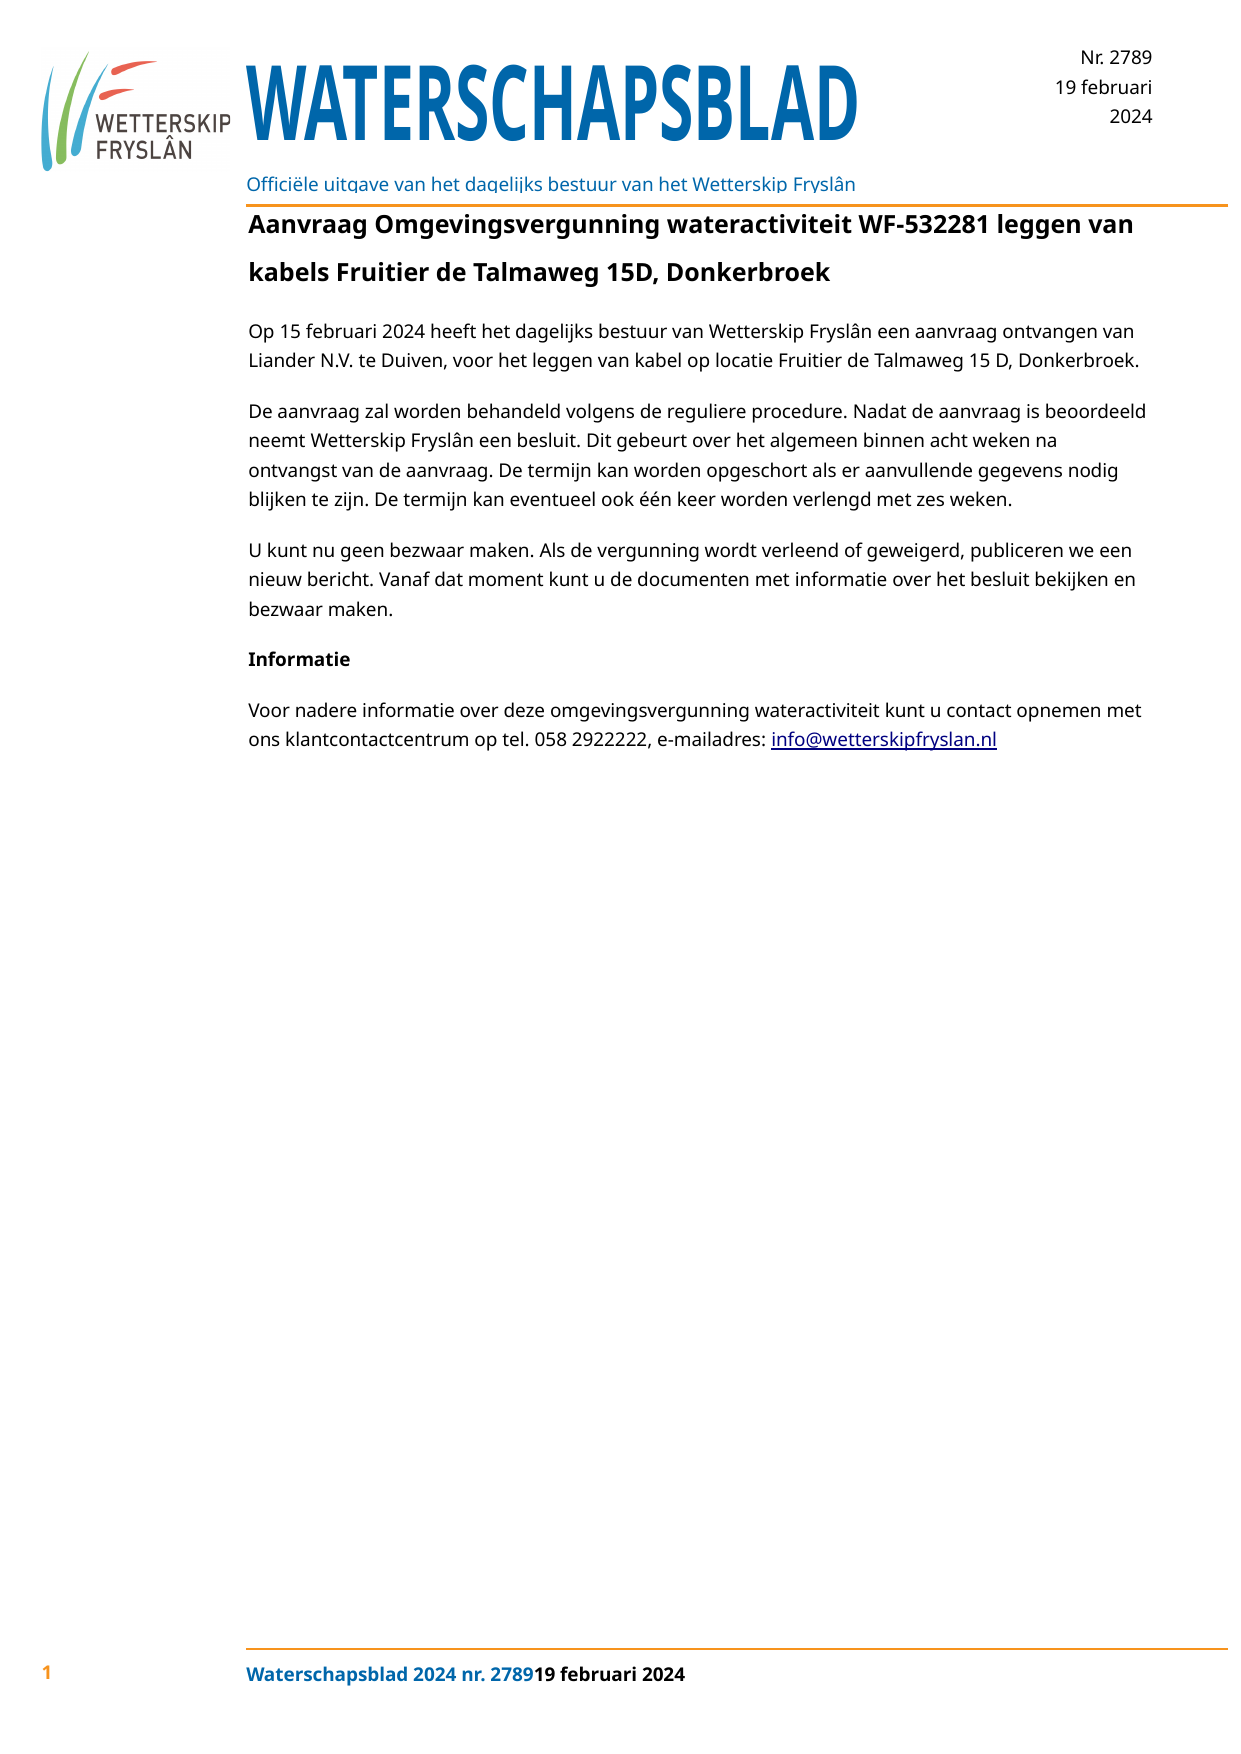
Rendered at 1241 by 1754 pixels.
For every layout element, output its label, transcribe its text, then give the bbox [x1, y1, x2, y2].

text De aanvraag zal worden behandeld volgens de reguliere procedure. Nadat de aanvraag is beoordeeld neemt Wetterskip Fryslân een besluit. Dit gebeurt over het algemeen binnen acht weken na ontvangst van de aanvraag. De termijn kan worden opgeschort als er aanvullende gegevens nodig blijken te zijn. De termijn kan eventueel ook één keer worden verlengd met zes weken. [248, 398, 1152, 512]
text U kunt nu geen bezwaar maken. Als de vergunning wordt verleend of geweigerd, publiceren we een nieuw bericht. Vanaf dat moment kunt u de documenten met informatie over het besluit bekijken en bezwaar maken. [248, 537, 1152, 622]
text Informatie [248, 647, 1152, 672]
text Voor nadere informatie over deze omgevingsvergunning wateractiviteit kunt u contact opnemen met ons klantcontactcentrum op tel. 058 2922222, e-mailadres: info@wetterskipfryslan.nl [248, 697, 1152, 752]
picture [41, 47, 231, 172]
text Op 15 februari 2024 heeft het dagelijks bestuur van Wetterskip Fryslân een aanvraag ontvangen van Liander N.V. te Duiven, voor het leggen van kabel op locatie Fruitier de Talmaweg 15 D, Donkerbroek. [248, 318, 1152, 373]
text Aanvraag Omgevingsvergunning wateractiviteit WF-532281 leggen van kabels Fruitier de Talmaweg 15D, Donkerbroek [248, 207, 1152, 288]
